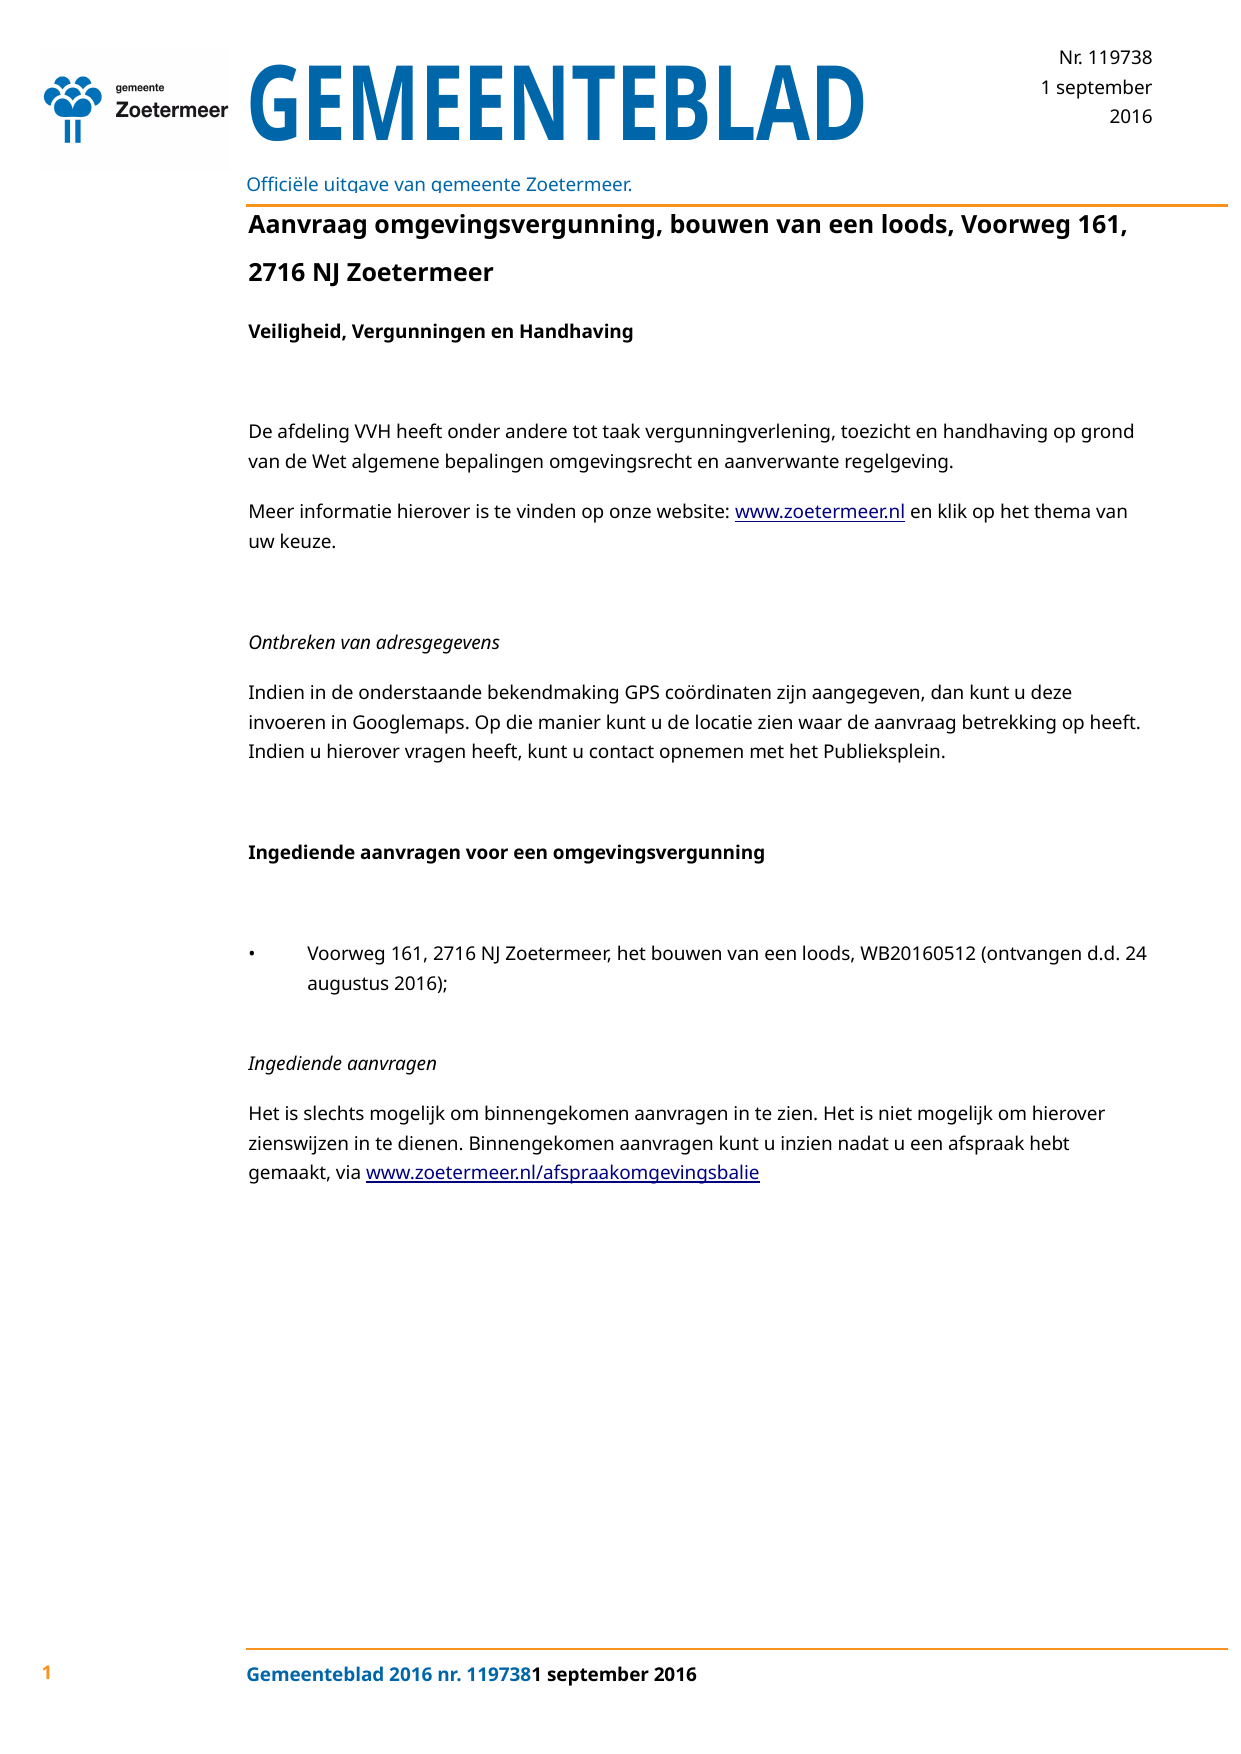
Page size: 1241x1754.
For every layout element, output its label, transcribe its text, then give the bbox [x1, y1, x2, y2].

text Ingediende aanvragen [248, 1050, 1152, 1076]
text Veiligheid, Vergunningen en Handhaving [248, 318, 1152, 344]
text De afdeling VVH heeft onder andere tot taak vergunningverlening, toezicht en handhaving op grond van de Wet algemene bepalingen omgevingsrecht en aanverwante regelgeving. [248, 419, 1152, 474]
list Voorweg 161, 2716 NJ Zoetermeer, het bouwen van een loods, WB20160512 (ontvangen d.d. 24 augustus 2016); [248, 940, 1152, 996]
text Aanvraag omgevingsvergunning, bouwen van een loods, Voorweg 161, 2716 NJ Zoetermeer [248, 207, 1152, 288]
text Meer informatie hierover is te vinden op onze website: www.zoetermeer.nl en klik op het thema van uw keuze. [248, 499, 1152, 554]
text Indien in de onderstaande bekendmaking GPS coördinaten zijn aangegeven, dan kunt u deze invoeren in Googlemaps. Op die manier kunt u de locatie zien waar de aanvraag betrekking op heeft. Indien u hierover vragen heeft, kunt u contact opnemen met het Publieksplein. [248, 679, 1152, 764]
text Het is slechts mogelijk om binnengekomen aanvragen in te zien. Het is niet mogelijk om hierover zienswijzen in te dienen. Binnengekomen aanvragen kunt u inzien nadat u een afspraak hebt gemaakt, via www.zoetermeer.nl/afspraakomgevingsbalie [248, 1100, 1152, 1185]
text Ingediende aanvragen voor een omgevingsvergunning [248, 839, 1152, 865]
text Ontbreken van adresgegevens [248, 629, 1152, 655]
picture [41, 47, 231, 172]
